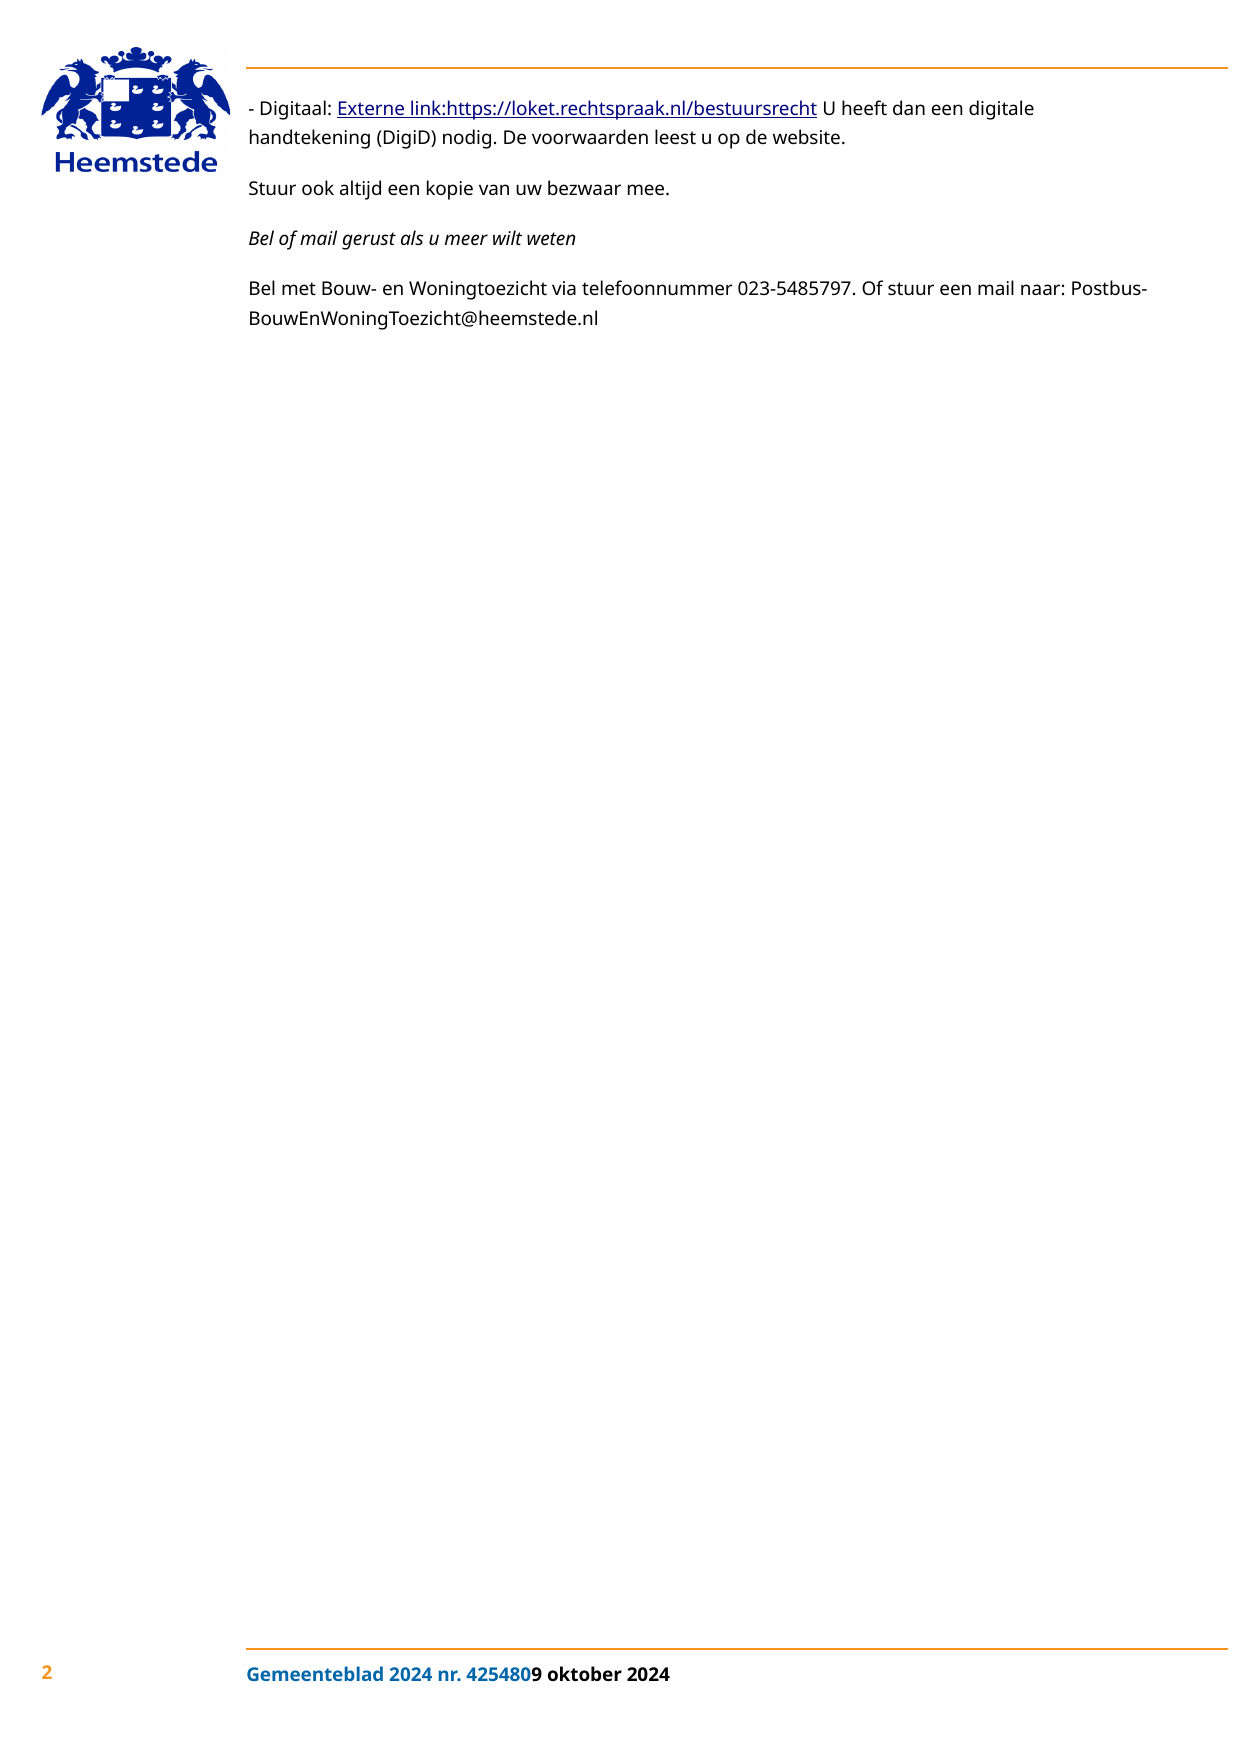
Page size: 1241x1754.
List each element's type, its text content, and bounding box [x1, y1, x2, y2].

text Bel of mail gerust als u meer wilt weten [248, 225, 1152, 251]
picture [41, 47, 231, 172]
text Bel met Bouw- en Woningtoezicht via telefoonnummer 023-5485797. Of stuur een mail naar: Postbus-BouwEnWoningToezicht@heemstede.nl [248, 276, 1152, 331]
text Stuur ook altijd een kopie van uw bezwaar mee. [248, 175, 1152, 201]
text - Digitaal: Externe link:https://loket.rechtspraak.nl/bestuursrecht U heeft dan een digitale handtekening (DigiD) nodig. De voorwaarden leest u op de website. [248, 95, 1152, 150]
